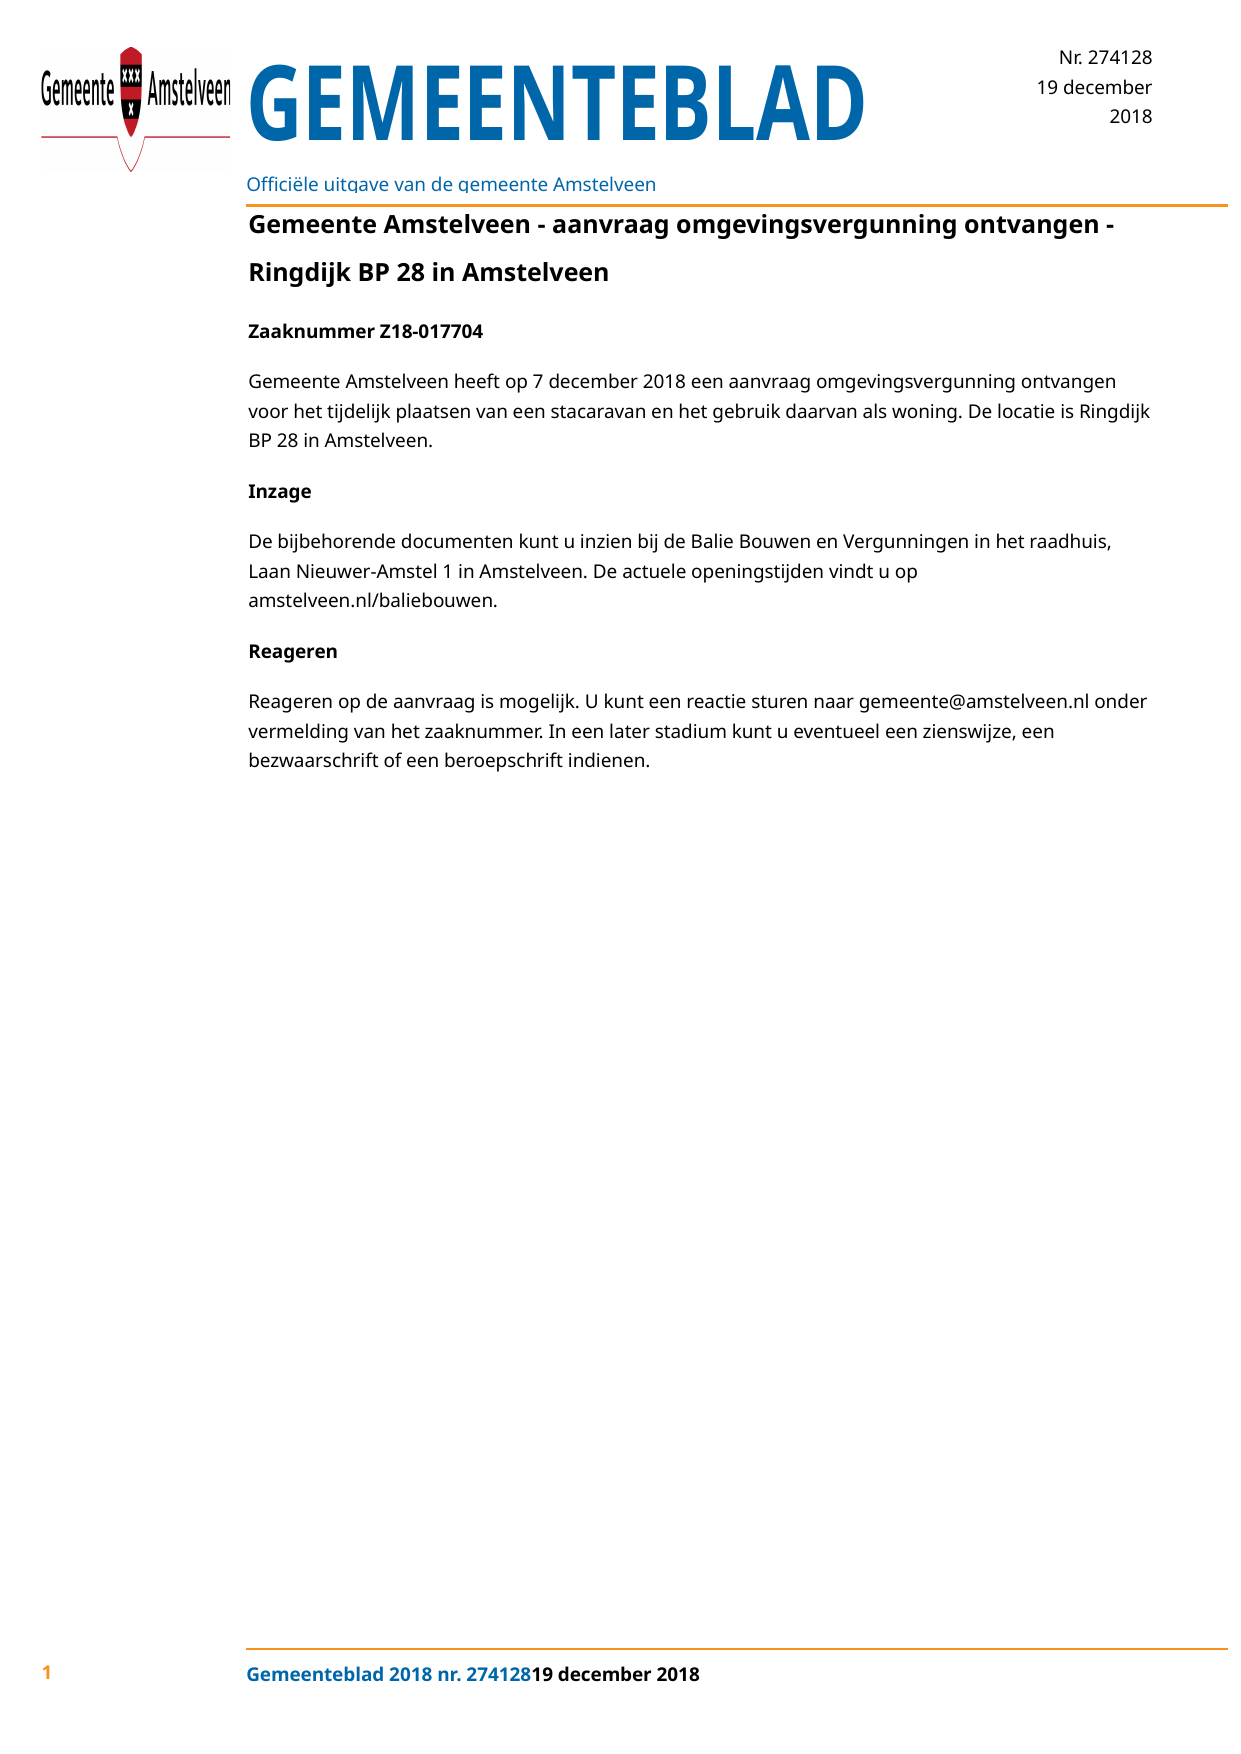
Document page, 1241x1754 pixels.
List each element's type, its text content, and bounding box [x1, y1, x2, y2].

text Reageren op de aanvraag is mogelijk. U kunt een reactie sturen naar gemeente@amstelveen.nl onder vermelding van het zaaknummer. In een later stadium kunt u eventueel een zienswijze, een bezwaarschrift of een beroepschrift indienen. [248, 688, 1152, 773]
text De bijbehorende documenten kunt u inzien bij de Balie Bouwen en Vergunningen in het raadhuis, Laan Nieuwer-Amstel 1 in Amstelveen. De actuele openingstijden vindt u op amstelveen.nl/baliebouwen. [248, 528, 1152, 613]
text Reageren [248, 638, 1152, 664]
text Gemeente Amstelveen heeft op 7 december 2018 een aanvraag omgevingsvergunning ontvangen voor het tijdelijk plaatsen van een stacaravan en het gebruik daarvan als woning. De locatie is Ringdijk BP 28 in Amstelveen. [248, 368, 1152, 453]
picture [41, 47, 231, 172]
text Gemeente Amstelveen - aanvraag omgevingsvergunning ontvangen - Ringdijk BP 28 in Amstelveen [248, 207, 1152, 288]
text Zaaknummer Z18-017704 [248, 318, 1152, 344]
text Inzage [248, 478, 1152, 504]
